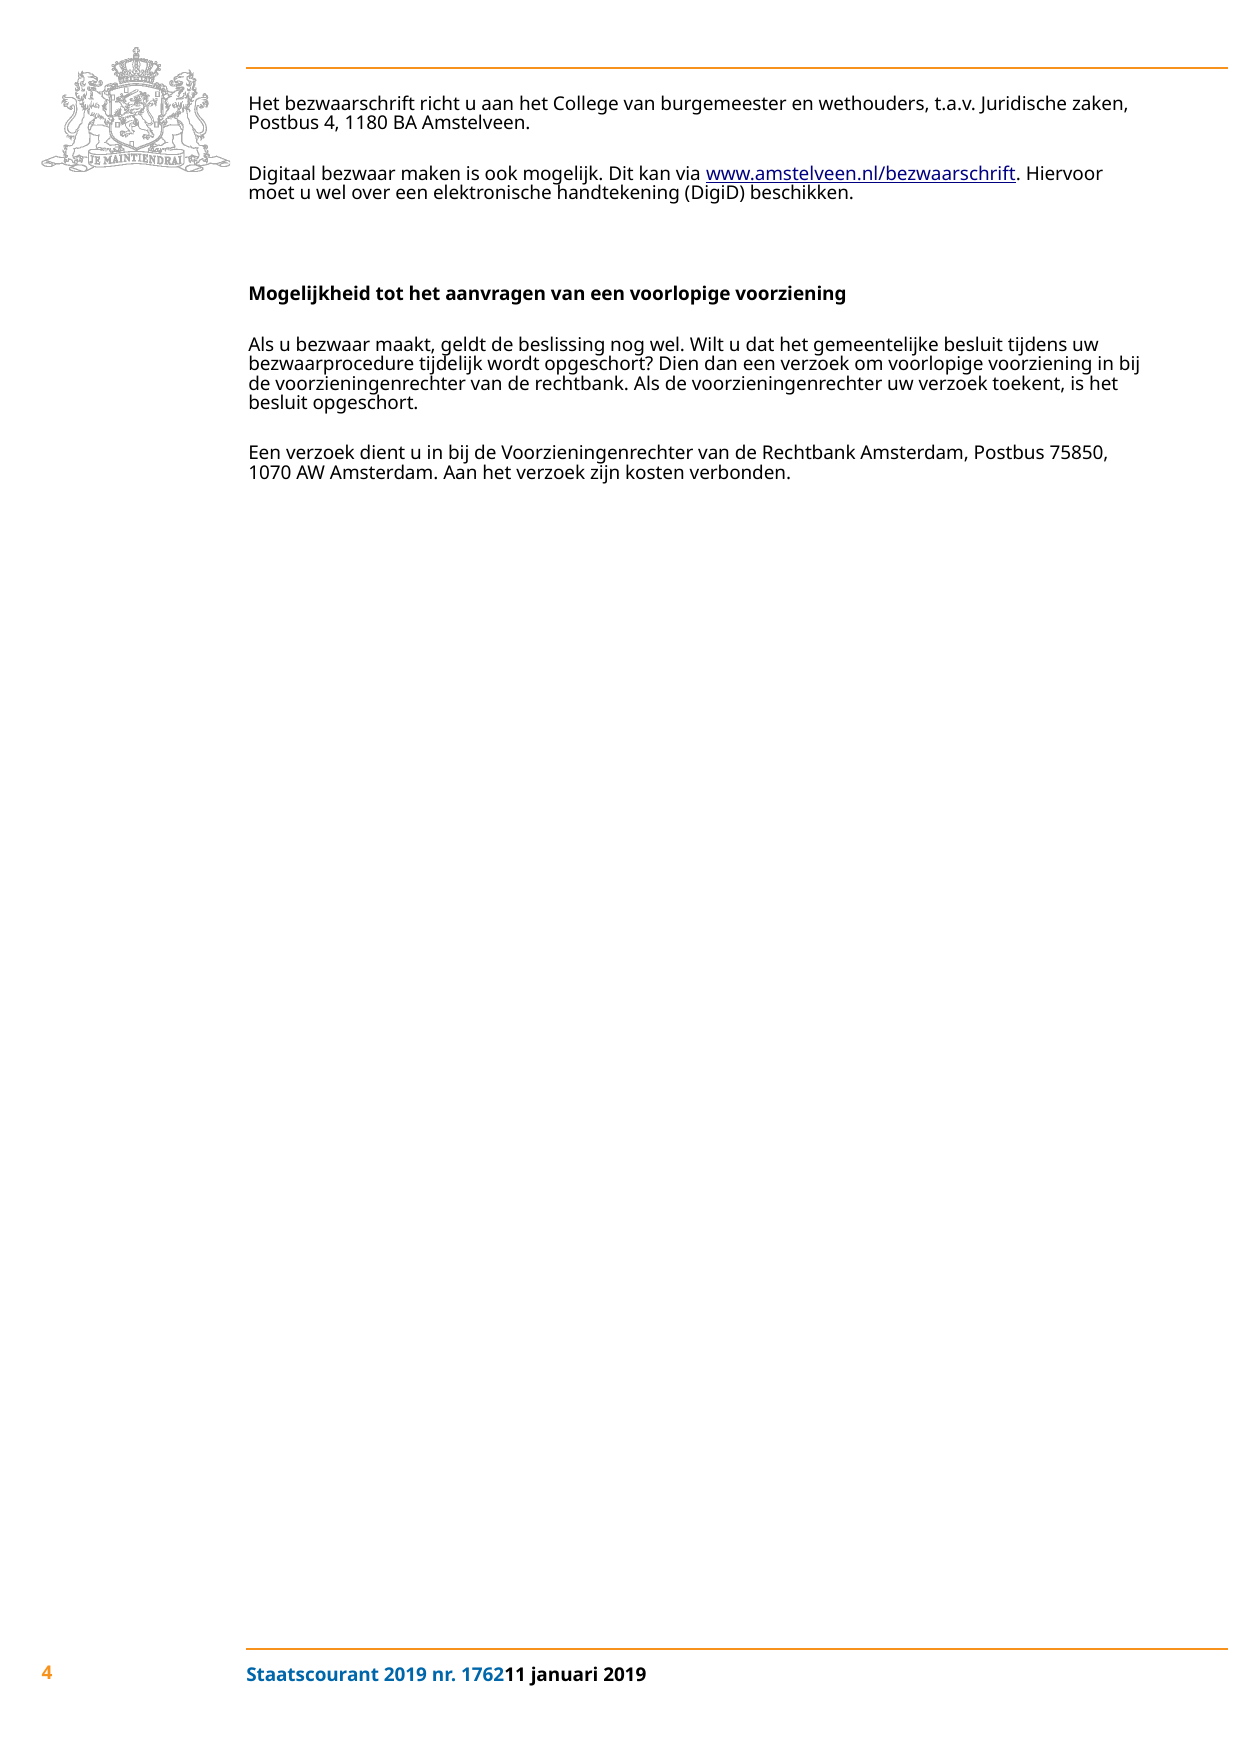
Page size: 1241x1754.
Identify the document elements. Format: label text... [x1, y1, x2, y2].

text Mogelijkheid tot het aanvragen van een voorlopige voorziening [248, 285, 1152, 304]
text Als u bezwaar maakt, geldt de beslissing nog wel. Wilt u dat het gemeentelijke besluit tijdens uw bezwaarprocedure tijdelijk wordt opgeschort? Dien dan een verzoek om voorlopige voorziening in bij de voorzieningenrechter van de rechtbank. Als de voorzieningenrechter uw verzoek toekent, is het besluit opgeschort. [248, 336, 1152, 413]
text Digitaal bezwaar maken is ook mogelijk. Dit kan via www.amstelveen.nl/bezwaarschrift. Hiervoor moet u wel over een elektronische handtekening (DigiD) beschikken. [248, 165, 1152, 203]
text Een verzoek dient u in bij de Voorzieningenrechter van de Rechtbank Amsterdam, Postbus 75850, 1070 AW Amsterdam. Aan het verzoek zijn kosten verbonden. [248, 444, 1152, 483]
text Het bezwaarschrift richt u aan het College van burgemeester en wethouders, t.a.v. Juridische zaken, Postbus 4, 1180 BA Amstelveen. [248, 95, 1152, 133]
picture [41, 47, 231, 172]
